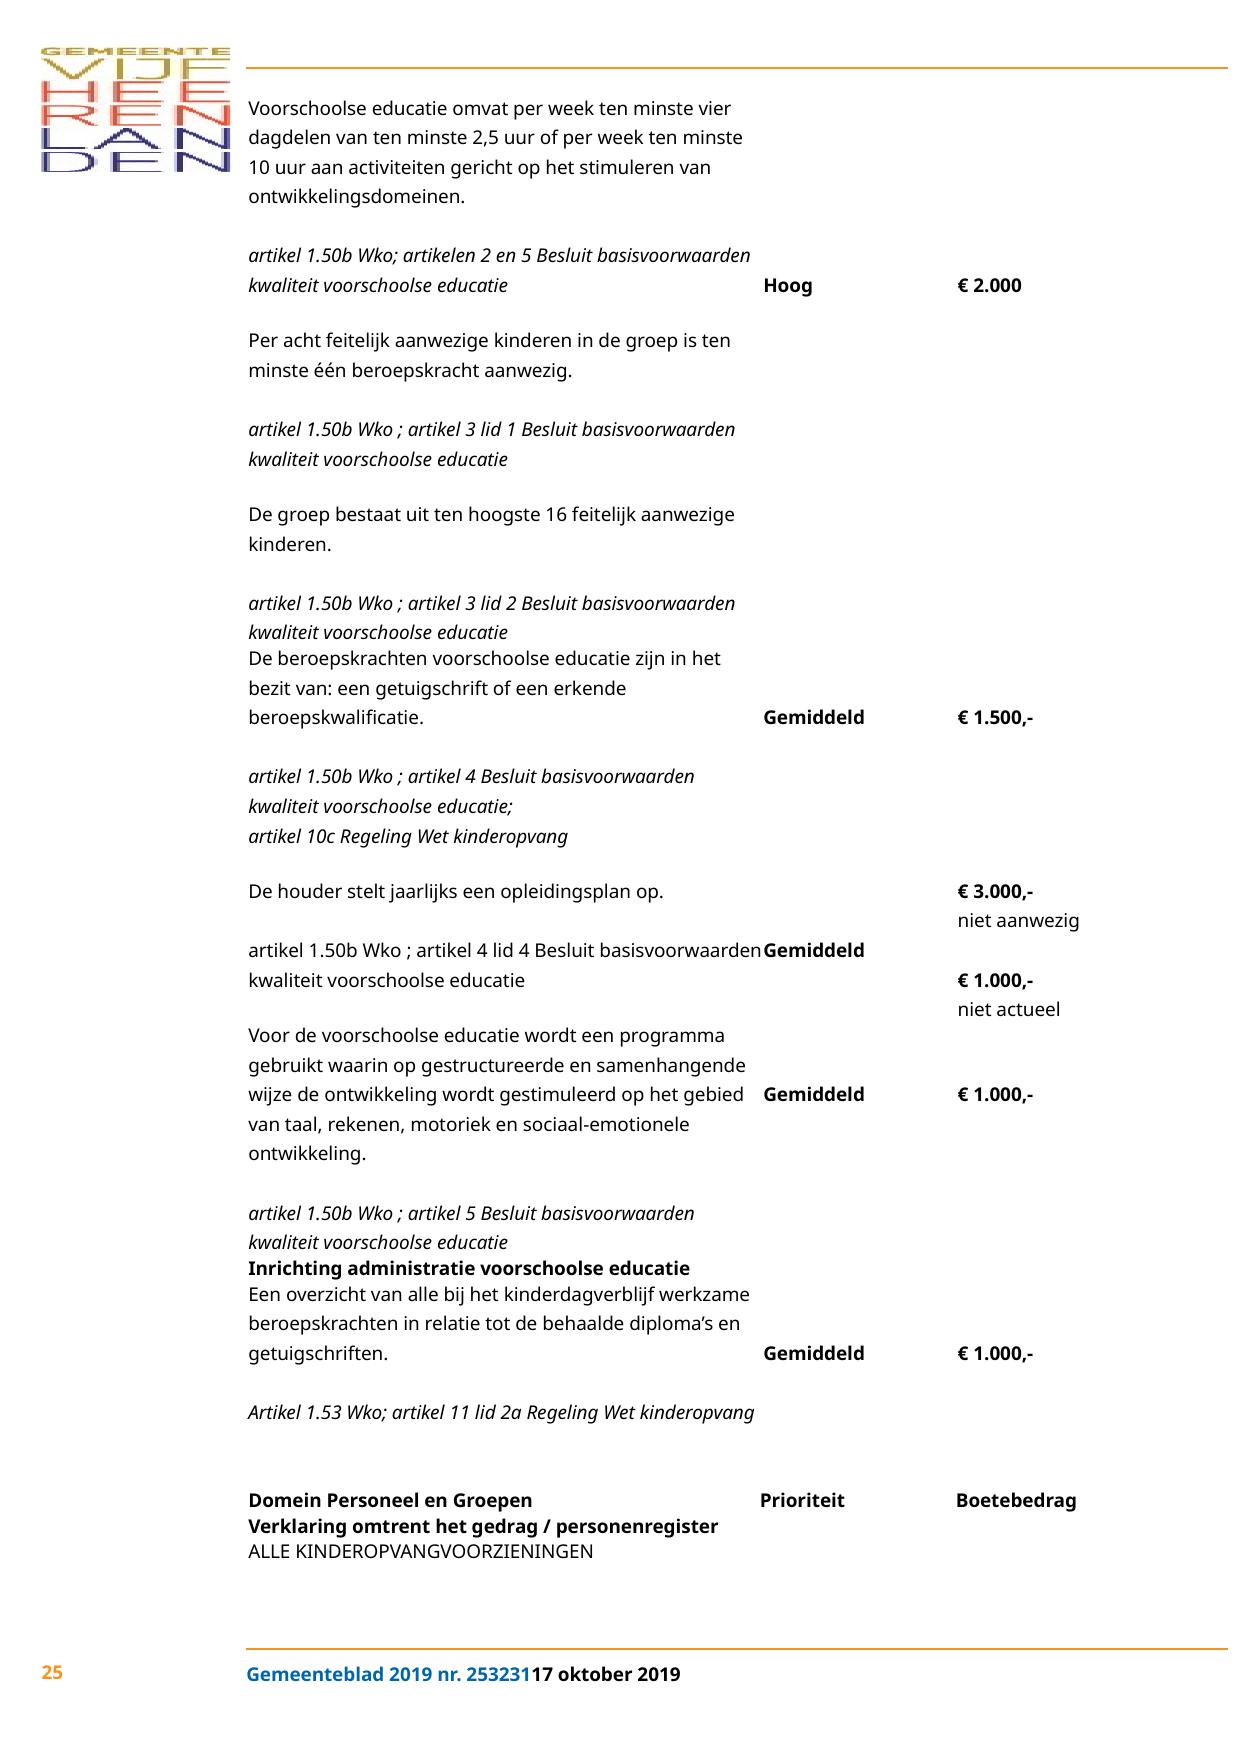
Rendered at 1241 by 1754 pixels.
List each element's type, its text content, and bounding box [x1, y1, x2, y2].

table_cell ALLE KINDEROPVANGVOORZIENINGEN [248, 1539, 1152, 1564]
table_header Prioriteit [760, 1487, 956, 1513]
table_cell € 1.000,- [958, 1281, 1152, 1454]
table_cell De groep bestaat uit ten hoogste 16 feitelijk aanwezige kinderen. artikel 1.50b Wko ; artikel 3 lid 2 Besluit basisvoorwaarden kwaliteit voorschoolse educatie [248, 501, 763, 645]
picture [41, 47, 231, 172]
table_cell Gemiddeld [763, 645, 957, 878]
table_header Domein Personeel en Groepen [248, 1487, 759, 1513]
table_cell Per acht feitelijk aanwezige kinderen in de groep is ten minste één beroepskracht aanwezig. artikel 1.50b Wko ; artikel 3 lid 1 Besluit basisvoorwaarden kwaliteit voorschoolse educatie [248, 328, 763, 501]
table_cell € 3.000,- niet aanwezig € 1.000,- niet actueel [958, 878, 1152, 1022]
table_cell Voorschoolse educatie omvat per week ten minste vier dagdelen van ten minste 2,5 uur of per week ten minste 10 uur aan activiteiten gericht op het stimuleren van ontwikkelingsdomeinen. artikel 1.50b Wko; artikelen 2 en 5 Besluit basisvoorwaarden kwaliteit voorschoolse educatie [248, 95, 763, 328]
table_cell Inrichting administratie voorschoolse educatie [248, 1255, 1152, 1281]
table_cell Hoog [763, 95, 957, 645]
table_header Boetebedrag [956, 1487, 1152, 1513]
table_cell € 1.500,- [958, 645, 1152, 878]
table_cell De beroepskrachten voorschoolse educatie zijn in het bezit van: een getuigschrift of een erkende beroepskwalificatie. artikel 1.50b Wko ; artikel 4 Besluit basisvoorwaarden kwaliteit voorschoolse educatie; artikel 10c Regeling Wet kinderopvang [248, 645, 763, 878]
table_cell Een overzicht van alle bij het kinderdagverblijf werkzame beroepskrachten in relatie tot de behaalde diploma’s en getuigschriften. Artikel 1.53 Wko; artikel 11 lid 2a Regeling Wet kinderopvang [248, 1281, 763, 1454]
table_cell Gemiddeld [763, 1022, 957, 1255]
table_cell De houder stelt jaarlijks een opleidingsplan op. artikel 1.50b Wko ; artikel 4 lid 4 Besluit basisvoorwaarden kwaliteit voorschoolse educatie [248, 878, 763, 1022]
table_cell Verklaring omtrent het gedrag / personenregister [248, 1513, 1152, 1539]
table_cell Gemiddeld [763, 878, 957, 1022]
table_cell Voor de voorschoolse educatie wordt een programma gebruikt waarin op gestructureerde en samenhangende wijze de ontwikkeling wordt gestimuleerd op het gebied van taal, rekenen, motoriek en sociaal-emotionele ontwikkeling. artikel 1.50b Wko ; artikel 5 Besluit basisvoorwaarden kwaliteit voorschoolse educatie [248, 1022, 763, 1255]
table_cell Gemiddeld [763, 1281, 957, 1454]
table_cell € 1.000,- [958, 1022, 1152, 1255]
table_cell € 2.000 [958, 95, 1152, 645]
